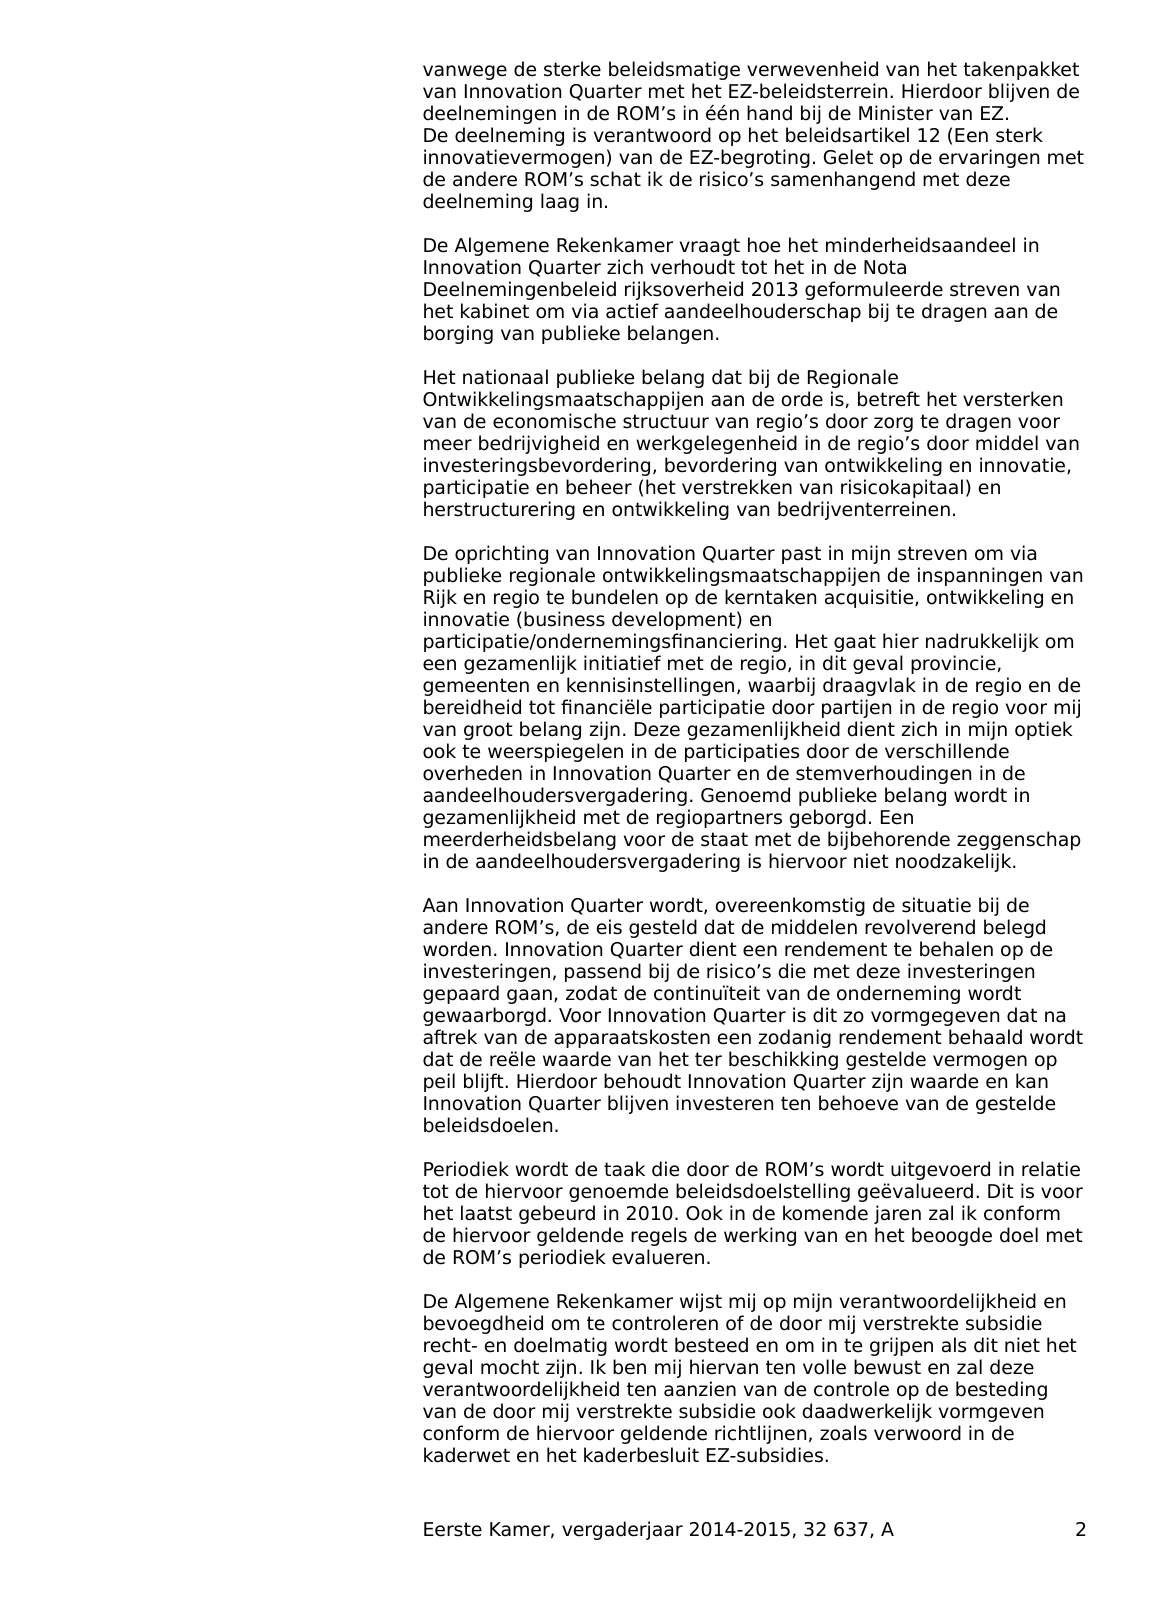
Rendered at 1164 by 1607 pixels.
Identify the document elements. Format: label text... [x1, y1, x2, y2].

text Aan Innovation Quarter wordt, overeenkomstig de situatie bij de andere ROM’s, de eis gesteld dat de middelen revolverend belegd worden. Innovation Quarter dient een rendement te behalen op de investeringen, passend bij de risico’s die met deze investeringen gepaard gaan, zodat de continuïteit van de onderneming wordt gewaarborgd. Voor Innovation Quarter is dit zo vormgegeven dat na aftrek van de apparaatskosten een zodanig rendement behaald wordt dat de reële waarde van het ter beschikking gestelde vermogen op peil blijft. Hierdoor behoudt Innovation Quarter zijn waarde en kan Innovation Quarter blijven investeren ten behoeve van de gestelde beleidsdoelen. [422, 895, 1087, 1137]
text Het nationaal publieke belang dat bij de Regionale Ontwikkelingsmaatschappijen aan de orde is, betreft het versterken van de economische structuur van regio’s door zorg te dragen voor meer bedrijvigheid en werkgelegenheid in de regio’s door middel van investeringsbevordering, bevordering van ontwikkeling en innovatie, participatie en beheer (het verstrekken van risicokapitaal) en herstructurering en ontwikkeling van bedrijventerreinen. [422, 367, 1087, 521]
text Periodiek wordt de taak die door de ROM’s wordt uitgevoerd in relatie tot de hiervoor genoemde beleidsdoelstelling geëvalueerd. Dit is voor het laatst gebeurd in 2010. Ook in de komende jaren zal ik conform de hiervoor geldende regels de werking van en het beoogde doel met de ROM’s periodiek evalueren. [422, 1159, 1087, 1269]
text De Algemene Rekenkamer wijst mij op mijn verantwoordelijkheid en bevoegdheid om te controleren of de door mij verstrekte subsidie recht- en doelmatig wordt besteed en om in te grijpen als dit niet het geval mocht zijn. Ik ben mij hiervan ten volle bewust en zal deze verantwoordelijkheid ten aanzien van de controle op de besteding van de door mij verstrekte subsidie ook daadwerkelijk vormgeven conform de hiervoor geldende richtlijnen, zoals verwoord in de kaderwet en het kaderbesluit EZ-subsidies. [422, 1291, 1087, 1467]
text De Algemene Rekenkamer vraagt hoe het minderheidsaandeel in Innovation Quarter zich verhoudt tot het in de Nota Deelnemingenbeleid rijksoverheid 2013 geformuleerde streven van het kabinet om via actief aandeelhouderschap bij te dragen aan de borging van publieke belangen. [422, 235, 1087, 345]
text vanwege de sterke beleidsmatige verwevenheid van het takenpakket van Innovation Quarter met het EZ-beleidsterrein. Hierdoor blijven de deelnemingen in de ROM’s in één hand bij de Minister van EZ. [422, 59, 1087, 125]
text De deelneming is verantwoord op het beleidsartikel 12 (Een sterk innovatievermogen) van de EZ-begroting. Gelet op de ervaringen met de andere ROM’s schat ik de risico’s samenhangend met deze deelneming laag in. [422, 125, 1087, 213]
text De oprichting van Innovation Quarter past in mijn streven om via publieke regionale ontwikkelingsmaatschappijen de inspanningen van Rijk en regio te bundelen op de kerntaken acquisitie, ontwikkeling en innovatie (business development) en participatie/ondernemingsfinanciering. Het gaat hier nadrukkelijk om een gezamenlijk initiatief met de regio, in dit geval provincie, gemeenten en kennisinstellingen, waarbij draagvlak in de regio en de bereidheid tot financiële participatie door partijen in de regio voor mij van groot belang zijn. Deze gezamenlijkheid dient zich in mijn optiek ook te weerspiegelen in de participaties door de verschillende overheden in Innovation Quarter en de stemverhoudingen in de aandeelhoudersvergadering. Genoemd publieke belang wordt in gezamenlijkheid met de regiopartners geborgd. Een meerderheidsbelang voor de staat met de bijbehorende zeggenschap in de aandeelhoudersvergadering is hiervoor niet noodzakelijk. [422, 543, 1087, 873]
